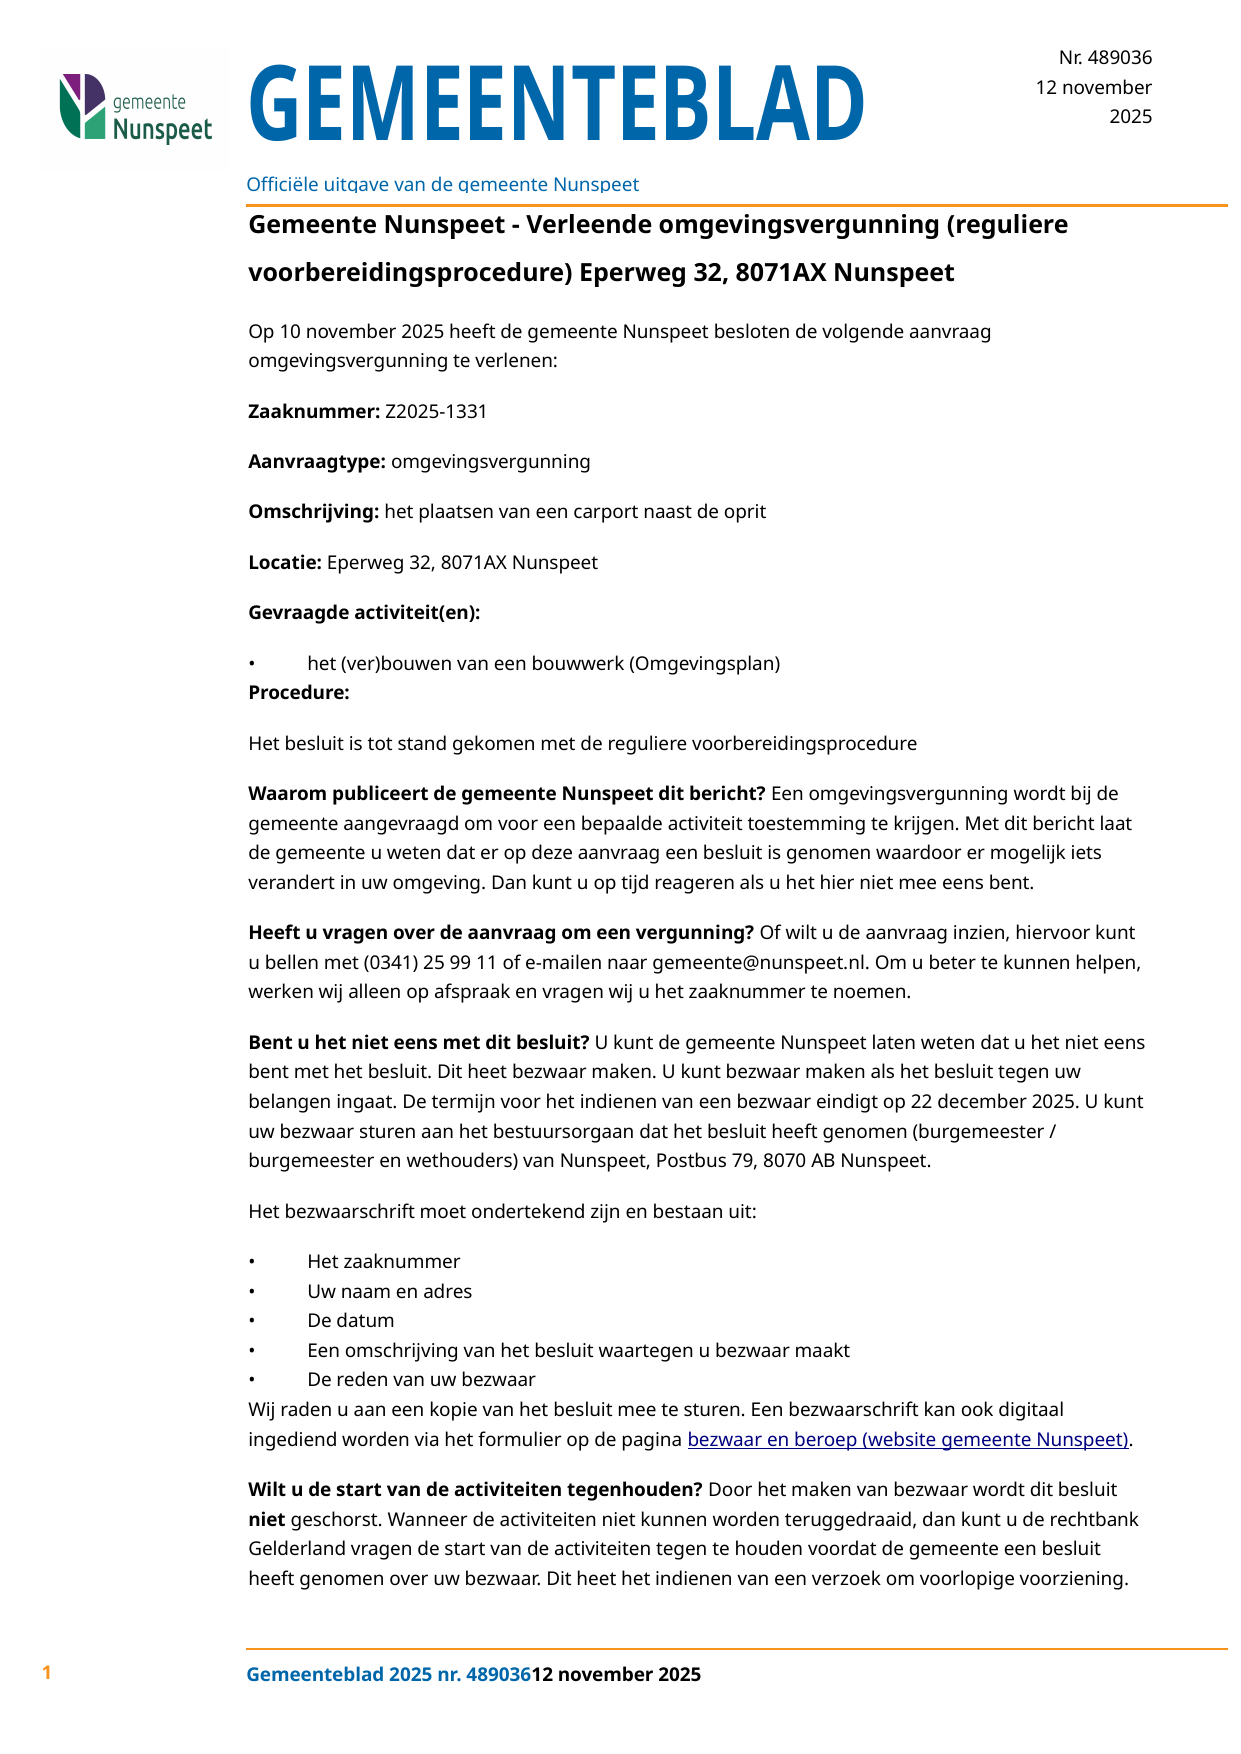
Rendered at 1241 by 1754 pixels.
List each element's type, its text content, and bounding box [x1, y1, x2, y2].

list De reden van uw bezwaar [248, 1367, 1152, 1392]
list Het zaaknummer [248, 1248, 1152, 1274]
list het (ver)bouwen van een bouwwerk (Omgevingsplan) [248, 650, 1152, 676]
text Procedure: [248, 679, 1152, 705]
list Een omschrijving van het besluit waartegen u bezwaar maakt [248, 1337, 1152, 1363]
picture [41, 47, 231, 172]
list De datum [248, 1307, 1152, 1333]
text Zaaknummer: Z2025-1331 [248, 398, 1152, 424]
text Omschrijving: het plaatsen van een carport naast de oprit [248, 499, 1152, 524]
text Aanvraagtype: omgevingsvergunning [248, 448, 1152, 474]
list Uw naam en adres [248, 1278, 1152, 1304]
text Bent u het niet eens met dit besluit? U kunt de gemeente Nunspeet laten weten dat u het niet eens bent met het besluit. Dit heet bezwaar maken. U kunt bezwaar maken als het besluit tegen uw belangen ingaat. De termijn voor het indienen van een bezwaar eindigt op 22 december 2025. U kunt uw bezwaar sturen aan het bestuursorgaan dat het besluit heeft genomen (burgemeester / burgemeester en wethouders) van Nunspeet, Postbus 79, 8070 AB Nunspeet. [248, 1029, 1152, 1173]
text Gemeente Nunspeet - Verleende omgevingsvergunning (reguliere voorbereidingsprocedure) Eperweg 32, 8071AX Nunspeet [248, 207, 1152, 288]
text Wij raden u aan een kopie van het besluit mee te sturen. Een bezwaarschrift kan ook digitaal ingediend worden via het formulier op de pagina bezwaar en beroep (website gemeente Nunspeet). [248, 1396, 1152, 1452]
text Het besluit is tot stand gekomen met de reguliere voorbereidingsprocedure [248, 730, 1152, 756]
text Wilt u de start van de activiteiten tegenhouden? Door het maken van bezwaar wordt dit besluit niet geschorst. Wanneer de activiteiten niet kunnen worden teruggedraaid, dan kunt u de rechtbank Gelderland vragen de start van de activiteiten tegen te houden voordat de gemeente een besluit heeft genomen over uw bezwaar. Dit heet het indienen van een verzoek om voorlopige voorziening. [248, 1476, 1152, 1591]
text Gevraagde activiteit(en): [248, 599, 1152, 625]
text Heeft u vragen over de aanvraag om een vergunning? Of wilt u de aanvraag inzien, hiervoor kunt u bellen met (0341) 25 99 11 of e-mailen naar gemeente@nunspeet.nl. Om u beter te kunnen helpen, werken wij alleen op afspraak en vragen wij u het zaaknummer te noemen. [248, 919, 1152, 1004]
text Waarom publiceert de gemeente Nunspeet dit bericht? Een omgevingsvergunning wordt bij de gemeente aangevraagd om voor een bepaalde activiteit toestemming te krijgen. Met dit bericht laat de gemeente u weten dat er op deze aanvraag een besluit is genomen waardoor er mogelijk iets verandert in uw omgeving. Dan kunt u op tijd reageren als u het hier niet mee eens bent. [248, 780, 1152, 895]
text Op 10 november 2025 heeft de gemeente Nunspeet besloten de volgende aanvraag omgevingsvergunning te verlenen: [248, 318, 1152, 373]
text Locatie: Eperweg 32, 8071AX Nunspeet [248, 549, 1152, 575]
text Het bezwaarschrift moet ondertekend zijn en bestaan uit: [248, 1198, 1152, 1224]
